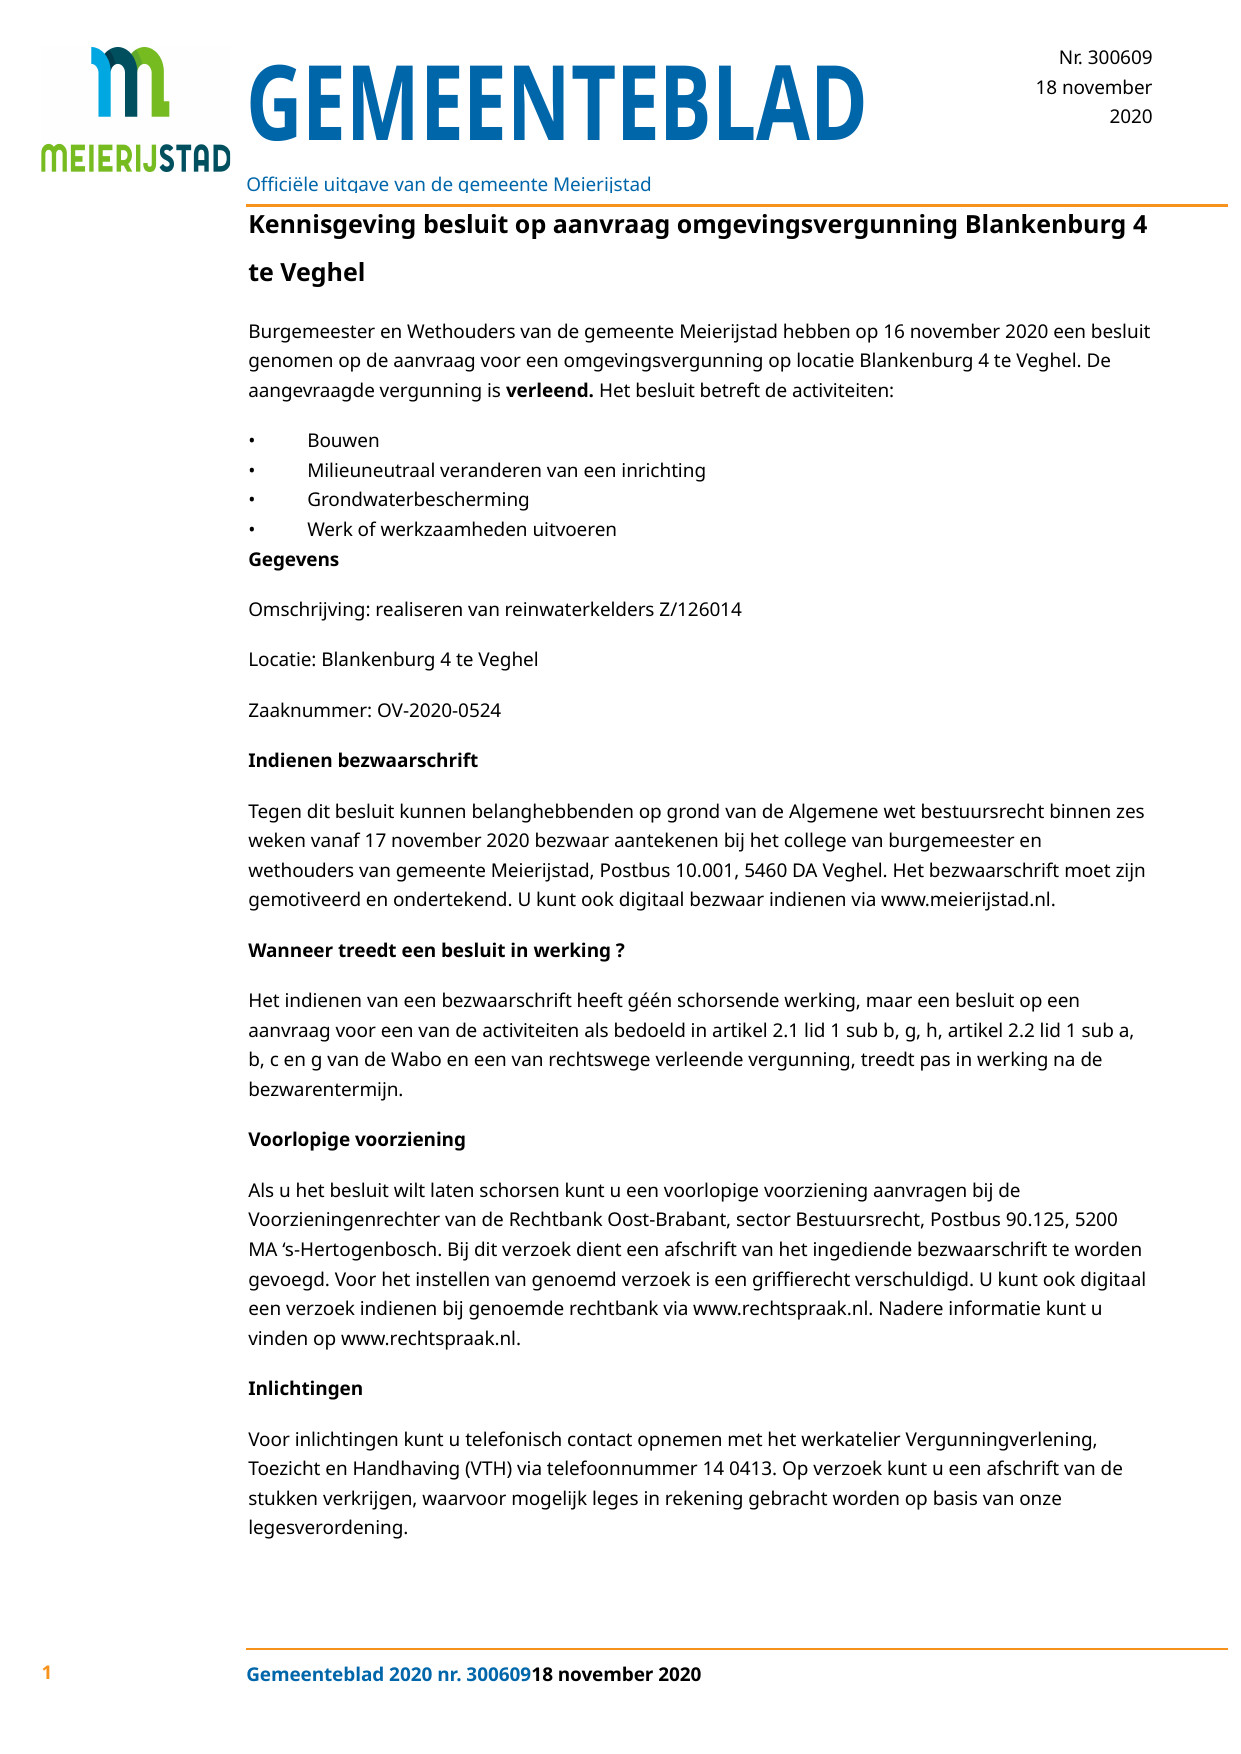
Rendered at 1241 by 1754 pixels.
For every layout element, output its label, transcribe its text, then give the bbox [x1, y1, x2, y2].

text Indienen bezwaarschrift [248, 747, 1152, 773]
list Werk of werkzaamheden uitvoeren [248, 516, 1152, 542]
text Inlichtingen [248, 1375, 1152, 1401]
text Tegen dit besluit kunnen belanghebbenden op grond van de Algemene wet bestuursrecht binnen zes weken vanaf 17 november 2020 bezwaar aantekenen bij het college van burgemeester en wethouders van gemeente Meierijstad, Postbus 10.001, 5460 DA Veghel. Het bezwaarschrift moet zijn gemotiveerd en ondertekend. U kunt ook digitaal bezwaar indienen via www.meierijstad.nl. [248, 798, 1152, 912]
list Milieuneutraal veranderen van een inrichting [248, 457, 1152, 483]
text Zaaknummer: OV-2020-0524 [248, 697, 1152, 723]
text Als u het besluit wilt laten schorsen kunt u een voorlopige voorziening aanvragen bij de Voorzieningenrechter van de Rechtbank Oost-Brabant, sector Bestuursrecht, Postbus 90.125, 5200 MA ‘s-Hertogenbosch. Bij dit verzoek dient een afschrift van het ingediende bezwaarschrift te worden gevoegd. Voor het instellen van genoemd verzoek is een griffierecht verschuldigd. U kunt ook digitaal een verzoek indienen bij genoemde rechtbank via www.rechtspraak.nl. Nadere informatie kunt u vinden op www.rechtspraak.nl. [248, 1177, 1152, 1351]
text Locatie: Blankenburg 4 te Veghel [248, 647, 1152, 672]
list Bouwen [248, 427, 1152, 453]
text Voorlopige voorziening [248, 1127, 1152, 1152]
text Burgemeester en Wethouders van de gemeente Meierijstad hebben op 16 november 2020 een besluit genomen op de aanvraag voor een omgevingsvergunning op locatie Blankenburg 4 te Veghel. De aangevraagde vergunning is verleend. Het besluit betreft de activiteiten: [248, 318, 1152, 403]
text Voor inlichtingen kunt u telefonisch contact opnemen met het werkatelier Vergunningverlening, Toezicht en Handhaving (VTH) via telefoonnummer 14 0413. Op verzoek kunt u een afschrift van de stukken verkrijgen, waarvoor mogelijk leges in rekening gebracht worden op basis van onze legesverordening. [248, 1426, 1152, 1540]
picture [41, 47, 231, 172]
text Wanneer treedt een besluit in werking ? [248, 937, 1152, 963]
text Omschrijving: realiseren van reinwaterkelders Z/126014 [248, 596, 1152, 622]
text Gegevens [248, 546, 1152, 572]
text Het indienen van een bezwaarschrift heeft géén schorsende werking, maar een besluit op een aanvraag voor een van de activiteiten als bedoeld in artikel 2.1 lid 1 sub b, g, h, artikel 2.2 lid 1 sub a, b, c en g van de Wabo en een van rechtswege verleende vergunning, treedt pas in werking na de bezwarentermijn. [248, 987, 1152, 1102]
list Grondwaterbescherming [248, 487, 1152, 512]
text Kennisgeving besluit op aanvraag omgevingsvergunning Blankenburg 4 te Veghel [248, 207, 1152, 288]
